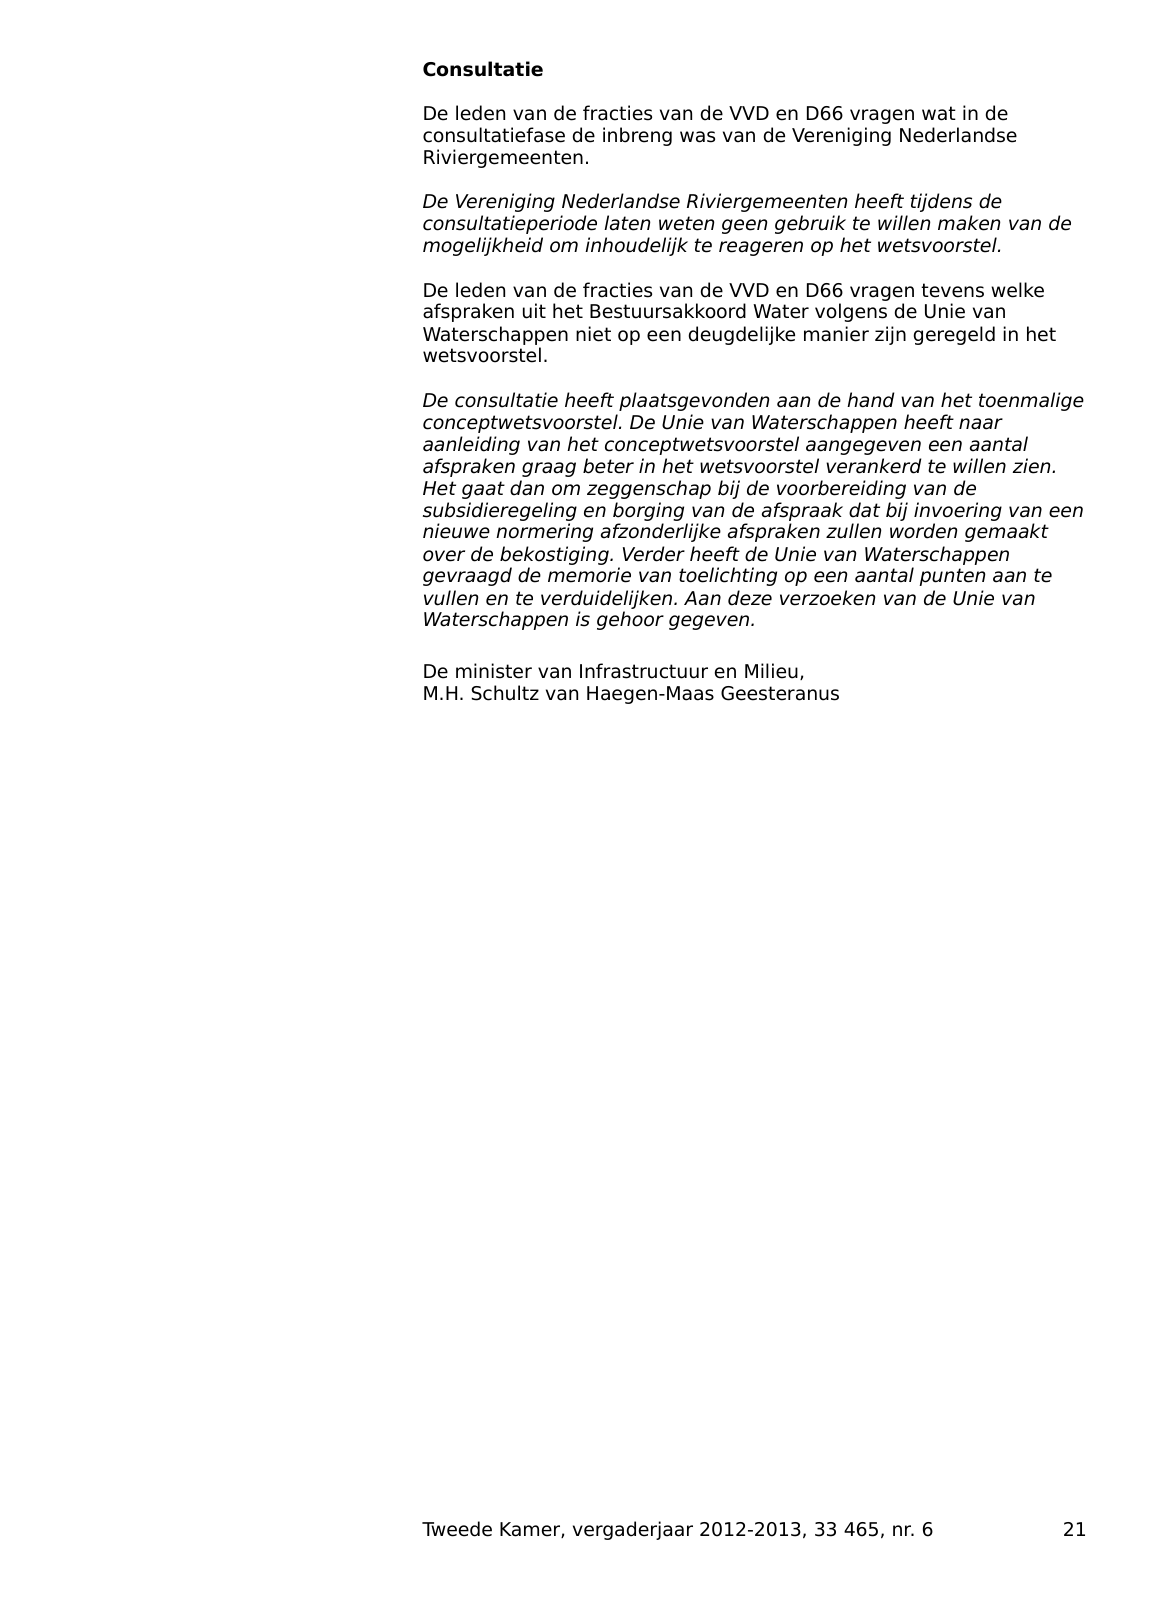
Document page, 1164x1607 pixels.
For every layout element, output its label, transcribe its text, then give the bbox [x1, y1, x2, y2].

text De leden van de fracties van de VVD en D66 vragen wat in de consultatiefase de inbreng was van de Vereniging Nederlandse Riviergemeenten. [422, 103, 1087, 169]
text De minister van Infrastructuur en Milieu, M.H. Schultz van Haegen-Maas Geesteranus [422, 661, 1087, 705]
text De Vereniging Nederlandse Riviergemeenten heeft tijdens de consultatieperiode laten weten geen gebruik te willen maken van de mogelijkheid om inhoudelijk te reageren op het wetsvoorstel. [422, 191, 1087, 257]
text De consultatie heeft plaatsgevonden aan de hand van het toenmalige conceptwetsvoorstel. De Unie van Waterschappen heeft naar aanleiding van het conceptwetsvoorstel aangegeven een aantal afspraken graag beter in het wetsvoorstel verankerd te willen zien. Het gaat dan om zeggenschap bij de voorbereiding van de subsidieregeling en borging van de afspraak dat bij invoering van een nieuwe normering afzonderlijke afspraken zullen worden gemaakt over de bekostiging. Verder heeft de Unie van Waterschappen gevraagd de memorie van toelichting op een aantal punten aan te vullen en te verduidelijken. Aan deze verzoeken van de Unie van Waterschappen is gehoor gegeven. [422, 389, 1087, 631]
subtitle Consultatie [422, 59, 1087, 81]
text De leden van de fracties van de VVD en D66 vragen tevens welke afspraken uit het Bestuursakkoord Water volgens de Unie van Waterschappen niet op een deugdelijke manier zijn geregeld in het wetsvoorstel. [422, 279, 1087, 367]
